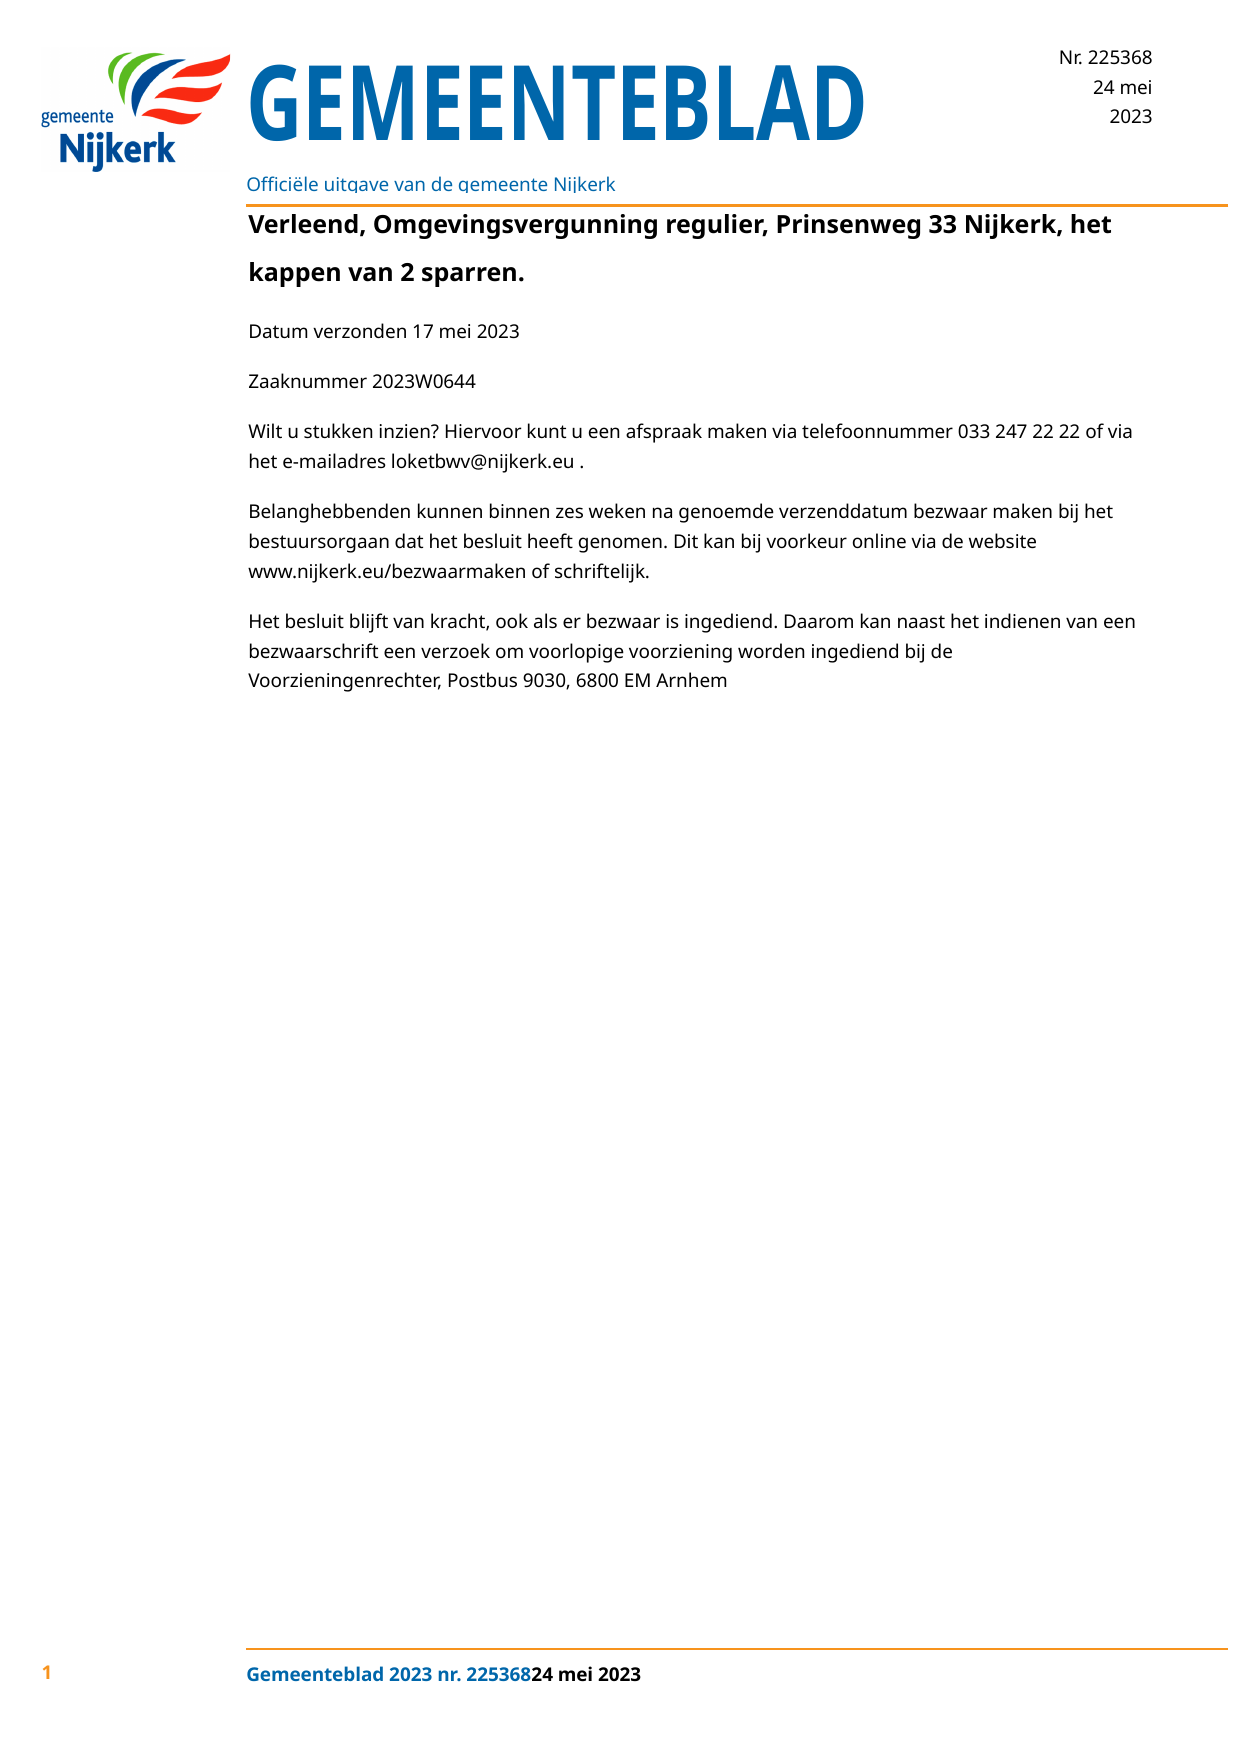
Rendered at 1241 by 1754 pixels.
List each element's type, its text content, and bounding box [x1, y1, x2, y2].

text Wilt u stukken inzien? Hiervoor kunt u een afspraak maken via telefoonnummer 033 247 22 22 of via het e-mailadres loketbwv@nijkerk.eu . [248, 419, 1152, 474]
picture [41, 47, 231, 172]
text Zaaknummer 2023W0644 [248, 368, 1152, 394]
text Het besluit blijft van kracht, ook als er bezwaar is ingediend. Daarom kan naast het indienen van een bezwaarschrift een verzoek om voorlopige voorziening worden ingediend bij de Voorzieningenrechter, Postbus 9030, 6800 EM Arnhem [248, 608, 1152, 693]
text Belanghebbenden kunnen binnen zes weken na genoemde verzenddatum bezwaar maken bij het bestuursorgaan dat het besluit heeft genomen. Dit kan bij voorkeur online via de website www.nijkerk.eu/bezwaarmaken of schriftelijk. [248, 499, 1152, 584]
text Verleend, Omgevingsvergunning regulier, Prinsenweg 33 Nijkerk, het kappen van 2 sparren. [248, 207, 1152, 288]
text Datum verzonden 17 mei 2023 [248, 318, 1152, 344]
